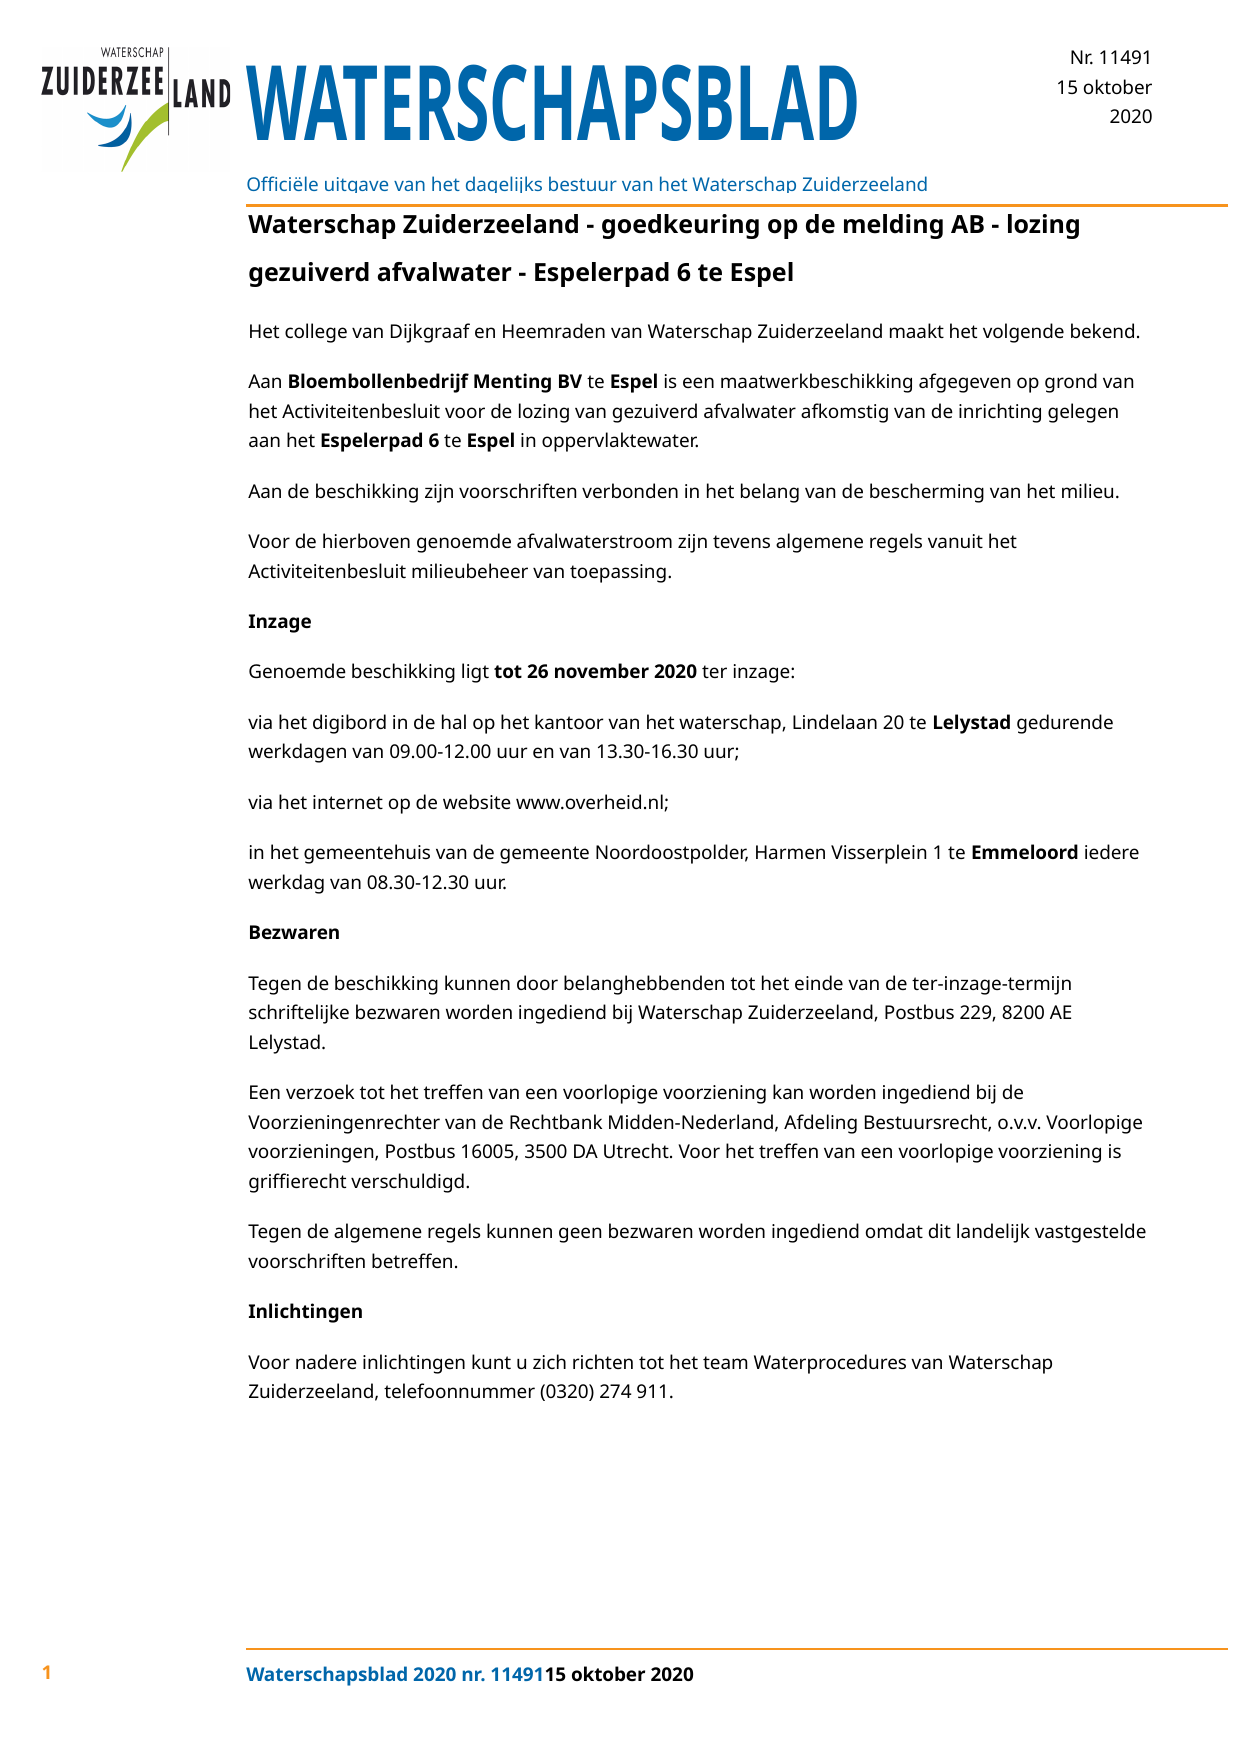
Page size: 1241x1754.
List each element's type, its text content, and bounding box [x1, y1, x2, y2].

picture [41, 47, 231, 172]
text Bezwaren [248, 919, 1152, 945]
text Waterschap Zuiderzeeland - goedkeuring op de melding AB - lozing gezuiverd afvalwater - Espelerpad 6 te Espel [248, 207, 1152, 288]
text via het internet op de website www.overheid.nl; [248, 789, 1152, 815]
text Genoemde beschikking ligt tot 26 november 2020 ter inzage: [248, 659, 1152, 684]
text via het digibord in de hal op het kantoor van het waterschap, Lindelaan 20 te Lelystad gedurende werkdagen van 09.00-12.00 uur en van 13.30-16.30 uur; [248, 709, 1152, 764]
text Tegen de beschikking kunnen door belanghebbenden tot het einde van de ter-inzage-termijn schriftelijke bezwaren worden ingediend bij Waterschap Zuiderzeeland, Postbus 229, 8200 AE Lelystad. [248, 970, 1152, 1055]
text Aan Bloembollenbedrijf Menting BV te Espel is een maatwerkbeschikking afgegeven op grond van het Activiteitenbesluit voor de lozing van gezuiverd afvalwater afkomstig van de inrichting gelegen aan het Espelerpad 6 te Espel in oppervlaktewater. [248, 368, 1152, 453]
text Een verzoek tot het treffen van een voorlopige voorziening kan worden ingediend bij de Voorzieningenrechter van de Rechtbank Midden-Nederland, Afdeling Bestuursrecht, o.v.v. Voorlopige voorzieningen, Postbus 16005, 3500 DA Utrecht. Voor het treffen van een voorlopige voorziening is griffierecht verschuldigd. [248, 1079, 1152, 1194]
text in het gemeentehuis van de gemeente Noordoostpolder, Harmen Visserplein 1 te Emmeloord iedere werkdag van 08.30-12.30 uur. [248, 839, 1152, 895]
text Inzage [248, 608, 1152, 634]
text Aan de beschikking zijn voorschriften verbonden in het belang van de bescherming van het milieu. [248, 478, 1152, 504]
text Inlichtingen [248, 1299, 1152, 1324]
text Tegen de algemene regels kunnen geen bezwaren worden ingediend omdat dit landelijk vastgestelde voorschriften betreffen. [248, 1219, 1152, 1274]
text Voor nadere inlichtingen kunt u zich richten tot het team Waterprocedures van Waterschap Zuiderzeeland, telefoonnummer (0320) 274 911. [248, 1349, 1152, 1404]
text Voor de hierboven genoemde afvalwaterstroom zijn tevens algemene regels vanuit het Activiteitenbesluit milieubeheer van toepassing. [248, 528, 1152, 584]
text Het college van Dijkgraaf en Heemraden van Waterschap Zuiderzeeland maakt het volgende bekend. [248, 318, 1152, 344]
